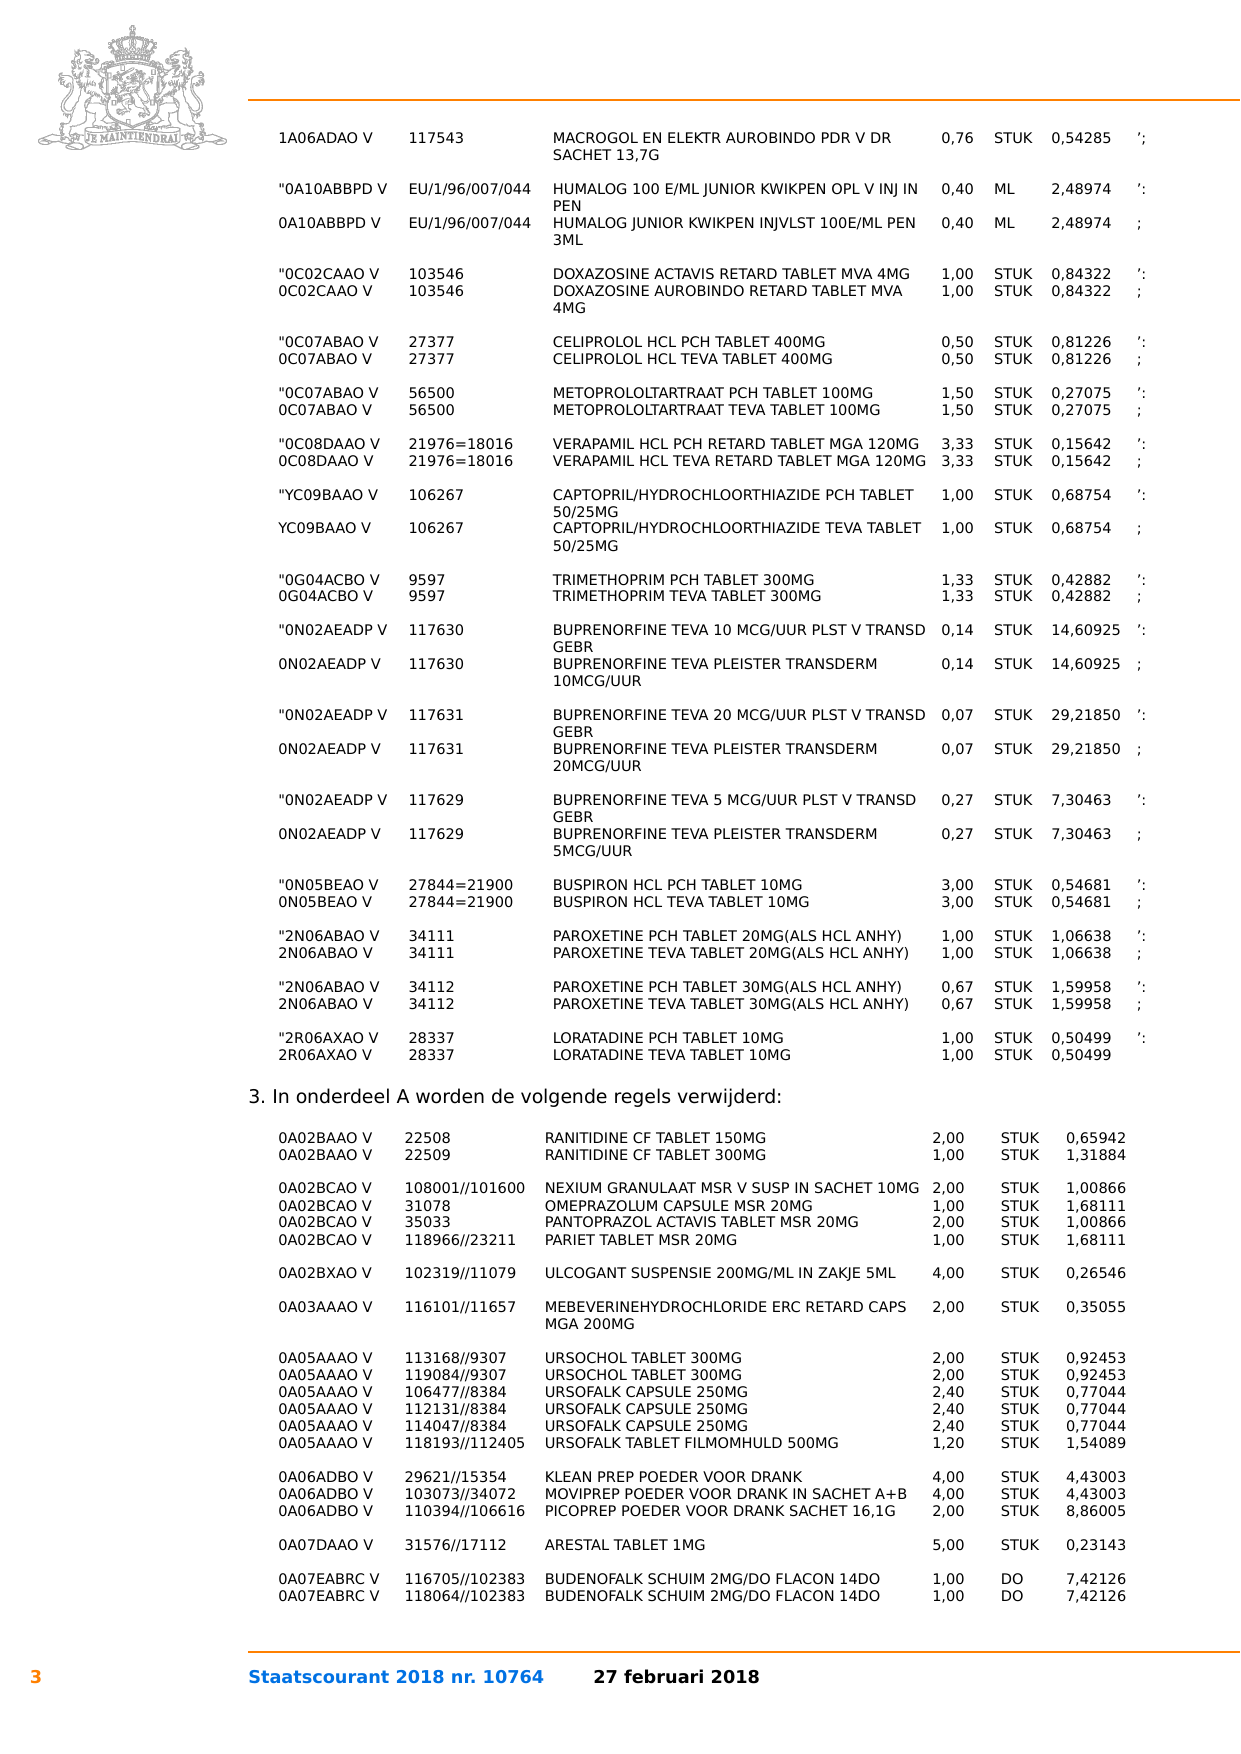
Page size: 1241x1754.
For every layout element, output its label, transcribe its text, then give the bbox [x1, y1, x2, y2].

table_header RANITIDINE CF TABLET 150MG [539, 1130, 926, 1146]
table_cell 112131//8384 [398, 1401, 539, 1418]
table_cell 0A06ADBO V [278, 1469, 398, 1486]
table_cell [988, 317, 1045, 334]
table_cell [995, 1520, 1060, 1537]
table_cell 0A06ADBO V [278, 1486, 398, 1503]
table_cell STUK [995, 1198, 1060, 1214]
table_cell [539, 1248, 926, 1265]
table_cell 0C07ABAO V [278, 402, 402, 418]
table_cell NEXIUM GRANULAAT MSR V SUSP IN SACHET 10MG [539, 1180, 926, 1197]
table_cell STUK [995, 1401, 1060, 1418]
table_cell [935, 554, 988, 571]
table_cell RANITIDINE CF TABLET 300MG [539, 1146, 926, 1163]
table_cell [935, 962, 988, 979]
table_cell 7,42126 [1060, 1588, 1163, 1605]
table_cell 0,77044 [1060, 1384, 1163, 1401]
table_cell 108001//101600 [398, 1180, 539, 1197]
table_cell [402, 419, 547, 436]
table_cell [988, 962, 1045, 979]
table_cell "0C07ABAO V [278, 385, 402, 402]
table_cell 27844=21900 [402, 894, 547, 911]
table_cell "2N06ABAO V [278, 979, 402, 996]
table_cell [402, 605, 547, 622]
table_cell [547, 249, 935, 266]
table_cell 2N06ABAO V [278, 945, 402, 962]
table_cell [278, 1520, 398, 1537]
table_cell [1045, 860, 1131, 877]
table_cell 2,00 [926, 1214, 995, 1231]
table_cell STUK [988, 588, 1045, 605]
table_cell ; [1131, 283, 1163, 317]
table_cell 1,50 [935, 402, 988, 418]
table_cell 2,40 [926, 1418, 995, 1435]
table_cell STUK [988, 792, 1045, 826]
table_cell 0,35055 [1060, 1299, 1163, 1333]
table_cell 1,00 [935, 283, 988, 317]
table_cell STUK [988, 351, 1045, 368]
table_cell STUK [988, 334, 1045, 351]
table_cell [398, 1164, 539, 1180]
table_cell TRIMETHOPRIM PCH TABLET 300MG [547, 571, 935, 588]
table_cell 103546 [402, 283, 547, 317]
table_cell EU/1/96/007/044 [402, 215, 547, 249]
table_cell STUK [995, 1469, 1060, 1486]
table_cell [1060, 1333, 1163, 1350]
table_cell [1131, 554, 1163, 571]
table_cell ; [1131, 351, 1163, 368]
table_cell [1045, 554, 1131, 571]
table_header 2,00 [926, 1130, 995, 1146]
table_cell 0A05AAAO V [278, 1367, 398, 1384]
table_cell 0A05AAAO V [278, 1435, 398, 1452]
table_cell 1A06ADAO V [278, 130, 402, 164]
table_cell 0A05AAAO V [278, 1384, 398, 1401]
table_cell 7,30463 [1045, 826, 1131, 860]
table_cell 35033 [398, 1214, 539, 1231]
table_cell ; [1131, 894, 1163, 911]
table_cell ; [1131, 215, 1163, 249]
table_cell [1045, 164, 1131, 181]
table_cell 1,59958 [1045, 979, 1131, 996]
table_cell [1131, 368, 1163, 384]
table_cell ML [988, 215, 1045, 249]
table_cell 1,00 [935, 1047, 988, 1064]
table_cell 1,50 [935, 385, 988, 402]
table_cell [278, 1333, 398, 1350]
table_cell "0N02AEADP V [278, 622, 402, 656]
table_cell STUK [995, 1180, 1060, 1197]
table_cell 21976=18016 [402, 436, 547, 452]
table_cell DO [995, 1571, 1060, 1588]
table_cell 7,30463 [1045, 792, 1131, 826]
table_cell 21976=18016 [402, 453, 547, 469]
table_cell 4,00 [926, 1486, 995, 1503]
table_cell STUK [988, 656, 1045, 690]
table_cell [1131, 249, 1163, 266]
table_cell MOVIPREP POEDER VOOR DRANK IN SACHET A+B [539, 1486, 926, 1503]
table_cell STUK [988, 945, 1045, 962]
table_cell "0C07ABAO V [278, 334, 402, 351]
table_cell [402, 1013, 547, 1030]
table_cell [1131, 1047, 1163, 1064]
table_cell [1045, 368, 1131, 384]
table_cell ’: [1131, 486, 1163, 520]
table_cell PAROXETINE PCH TABLET 20MG(ALS HCL ANHY) [547, 928, 935, 945]
table_cell 1,00 [935, 520, 988, 554]
table_cell [926, 1248, 995, 1265]
table_cell [988, 860, 1045, 877]
table_cell 1,33 [935, 588, 988, 605]
table_cell [278, 1248, 398, 1265]
table_cell 1,00 [935, 486, 988, 520]
table_cell 0A07EABRC V [278, 1571, 398, 1588]
table_cell 110394//106616 [398, 1503, 539, 1520]
table_cell [278, 317, 402, 334]
table_cell [988, 164, 1045, 181]
table_cell 1,54089 [1060, 1435, 1163, 1452]
table_cell [935, 470, 988, 486]
table_cell STUK [988, 826, 1045, 860]
table_cell 1,33 [935, 571, 988, 588]
table_cell [398, 1333, 539, 1350]
table_cell "0N02AEADP V [278, 707, 402, 741]
table_cell [1131, 419, 1163, 436]
table_cell 0A07EABRC V [278, 1588, 398, 1605]
table_cell 0,50 [935, 351, 988, 368]
table_cell STUK [995, 1350, 1060, 1367]
table_cell 4,00 [926, 1469, 995, 1486]
table_cell 0,68754 [1045, 520, 1131, 554]
table_cell [926, 1554, 995, 1571]
table_cell 2,00 [926, 1180, 995, 1197]
table_cell 29621//15354 [398, 1469, 539, 1486]
table_cell [278, 164, 402, 181]
table_cell 56500 [402, 402, 547, 418]
table_cell 117631 [402, 741, 547, 775]
table_cell [398, 1452, 539, 1469]
table_cell ULCOGANT SUSPENSIE 200MG/ML IN ZAKJE 5ML [539, 1265, 926, 1282]
table_cell [278, 1452, 398, 1469]
table_cell [995, 1554, 1060, 1571]
table_cell STUK [988, 130, 1045, 164]
table_cell STUK [995, 1214, 1060, 1231]
table_cell 0,76 [935, 130, 988, 164]
table_cell [278, 911, 402, 928]
table_cell 0,15642 [1045, 436, 1131, 452]
table_cell ; [1131, 741, 1163, 775]
table_cell 0,27 [935, 792, 988, 826]
table_cell STUK [995, 1367, 1060, 1384]
table_cell HUMALOG JUNIOR KWIKPEN INJVLST 100E/ML PEN 3ML [547, 215, 935, 249]
table_cell [935, 605, 988, 622]
table_cell [278, 419, 402, 436]
table_cell 118064//102383 [398, 1588, 539, 1605]
table_cell "0C02CAAO V [278, 266, 402, 283]
table_cell [547, 605, 935, 622]
table_cell 28337 [402, 1030, 547, 1047]
table_cell [398, 1282, 539, 1299]
table_cell [1060, 1248, 1163, 1265]
table_cell ; [1131, 826, 1163, 860]
table_cell [1045, 1013, 1131, 1030]
table_cell STUK [988, 894, 1045, 911]
table_cell STUK [988, 486, 1045, 520]
table_cell 0G04ACBO V [278, 588, 402, 605]
table_cell 4,43003 [1060, 1469, 1163, 1486]
table_cell 0,50 [935, 334, 988, 351]
table_cell 0,77044 [1060, 1401, 1163, 1418]
table_cell 0A07DAAO V [278, 1537, 398, 1554]
table_cell ; [1131, 656, 1163, 690]
table_cell 0A02BXAO V [278, 1265, 398, 1282]
table_cell [539, 1333, 926, 1350]
table_cell [1045, 911, 1131, 928]
table_cell 2N06ABAO V [278, 996, 402, 1013]
table_cell PICOPREP POEDER VOOR DRANK SACHET 16,1G [539, 1503, 926, 1520]
table_cell [1131, 962, 1163, 979]
table_cell STUK [988, 385, 1045, 402]
table_cell VERAPAMIL HCL PCH RETARD TABLET MGA 120MG [547, 436, 935, 452]
table_cell [402, 554, 547, 571]
table_cell 119084//9307 [398, 1367, 539, 1384]
table_cell 2,00 [926, 1503, 995, 1520]
table_cell YC09BAAO V [278, 520, 402, 554]
table_cell [1045, 690, 1131, 707]
table_cell [278, 690, 402, 707]
table_cell 1,68111 [1060, 1231, 1163, 1248]
table_cell [1131, 690, 1163, 707]
table_cell [278, 962, 402, 979]
table_cell 1,00 [935, 945, 988, 962]
table_cell "0N02AEADP V [278, 792, 402, 826]
table_cell [402, 317, 547, 334]
table_cell [1060, 1554, 1163, 1571]
table_cell KLEAN PREP POEDER VOOR DRANK [539, 1469, 926, 1486]
table_cell URSOFALK TABLET FILMOMHULD 500MG [539, 1435, 926, 1452]
table_cell STUK [995, 1265, 1060, 1282]
table_cell [926, 1333, 995, 1350]
table_cell [539, 1520, 926, 1537]
table_cell 103546 [402, 266, 547, 283]
table_cell 0,54285 [1045, 130, 1131, 164]
table_cell [1131, 775, 1163, 792]
table_cell [988, 1013, 1045, 1030]
table_cell ’: [1131, 622, 1163, 656]
table_cell 106267 [402, 486, 547, 520]
table_cell STUK [995, 1435, 1060, 1452]
table_cell [1060, 1164, 1163, 1180]
table_cell 4,43003 [1060, 1486, 1163, 1503]
table_cell ’: [1131, 928, 1163, 945]
table_cell STUK [988, 453, 1045, 469]
table_cell 9597 [402, 588, 547, 605]
table_cell [539, 1452, 926, 1469]
table_cell [1045, 249, 1131, 266]
table_cell 0,42882 [1045, 571, 1131, 588]
table_cell [995, 1164, 1060, 1180]
table_cell [935, 860, 988, 877]
table_cell 7,42126 [1060, 1571, 1163, 1588]
table_cell [988, 690, 1045, 707]
table_cell 22509 [398, 1146, 539, 1163]
table_cell 1,00 [926, 1146, 995, 1163]
table_cell BUPRENORFINE TEVA PLEISTER TRANSDERM 5MCG/UUR [547, 826, 935, 860]
picture [38, 25, 227, 150]
table_cell 0,27075 [1045, 402, 1131, 418]
table_cell STUK [988, 520, 1045, 554]
table_cell STUK [988, 622, 1045, 656]
table_cell [1131, 605, 1163, 622]
table_cell 0,81226 [1045, 351, 1131, 368]
table_cell 1,68111 [1060, 1198, 1163, 1214]
table_cell [278, 470, 402, 486]
table_cell ; [1131, 453, 1163, 469]
table_cell [547, 860, 935, 877]
table_cell 0,50499 [1045, 1047, 1131, 1064]
table_cell ; [1131, 520, 1163, 554]
table_cell 103073//34072 [398, 1486, 539, 1503]
table_cell [402, 164, 547, 181]
table_header STUK [995, 1130, 1060, 1146]
table_cell [988, 249, 1045, 266]
table_cell 0,40 [935, 215, 988, 249]
table_cell 1,00 [926, 1588, 995, 1605]
table_cell URSOFALK CAPSULE 250MG [539, 1418, 926, 1435]
table_cell 8,86005 [1060, 1503, 1163, 1520]
table_cell [402, 249, 547, 266]
table_cell 0,14 [935, 656, 988, 690]
table_cell 2,00 [926, 1367, 995, 1384]
table_cell 27377 [402, 351, 547, 368]
table_cell [402, 690, 547, 707]
table_cell PAROXETINE TEVA TABLET 30MG(ALS HCL ANHY) [547, 996, 935, 1013]
table_cell 0,27075 [1045, 385, 1131, 402]
table_cell STUK [988, 741, 1045, 775]
table_cell PAROXETINE PCH TABLET 30MG(ALS HCL ANHY) [547, 979, 935, 996]
table_cell 0N02AEADP V [278, 741, 402, 775]
table_cell 1,06638 [1045, 928, 1131, 945]
table_cell 0A02BCAO V [278, 1214, 398, 1231]
table_cell 0,14 [935, 622, 988, 656]
table_cell STUK [995, 1537, 1060, 1554]
table_cell DOXAZOSINE ACTAVIS RETARD TABLET MVA 4MG [547, 266, 935, 283]
table_cell [278, 1164, 398, 1180]
table_cell METOPROLOLTARTRAAT PCH TABLET 100MG [547, 385, 935, 402]
table_cell 9597 [402, 571, 547, 588]
table_cell [398, 1520, 539, 1537]
table_cell ’: [1131, 385, 1163, 402]
table_cell 0A02BAAO V [278, 1146, 398, 1163]
table_cell [547, 962, 935, 979]
table_cell BUPRENORFINE TEVA 10 MCG/UUR PLST V TRANSD GEBR [547, 622, 935, 656]
table_cell PANTOPRAZOL ACTAVIS TABLET MSR 20MG [539, 1214, 926, 1231]
table_cell [935, 419, 988, 436]
table_cell 2,40 [926, 1401, 995, 1418]
table_cell [935, 164, 988, 181]
table_cell 1,06638 [1045, 945, 1131, 962]
table_cell "YC09BAAO V [278, 486, 402, 520]
table_cell 1,00 [935, 1030, 988, 1047]
table_cell 0N02AEADP V [278, 826, 402, 860]
table_cell "2N06ABAO V [278, 928, 402, 945]
table_cell 0,15642 [1045, 453, 1131, 469]
table_cell STUK [995, 1146, 1060, 1163]
table_cell 27377 [402, 334, 547, 351]
table_cell [988, 605, 1045, 622]
table_cell [547, 317, 935, 334]
table_cell BUPRENORFINE TEVA 20 MCG/UUR PLST V TRANSD GEBR [547, 707, 935, 741]
table_cell 0A05AAAO V [278, 1401, 398, 1418]
table_cell METOPROLOLTARTRAAT TEVA TABLET 100MG [547, 402, 935, 418]
table_cell 0,40 [935, 181, 988, 215]
table_cell ARESTAL TABLET 1MG [539, 1537, 926, 1554]
table_cell 0C08DAAO V [278, 453, 402, 469]
table_cell 5,00 [926, 1537, 995, 1554]
table_cell 28337 [402, 1047, 547, 1064]
table_cell 0,84322 [1045, 283, 1131, 317]
table_cell 0A03AAAO V [278, 1299, 398, 1333]
table_cell 0,07 [935, 741, 988, 775]
table_cell 0,92453 [1060, 1350, 1163, 1367]
table_cell [988, 419, 1045, 436]
table_cell [402, 775, 547, 792]
table_cell ML [988, 181, 1045, 215]
table_cell STUK [988, 1030, 1045, 1047]
table_cell [547, 1013, 935, 1030]
table_cell STUK [988, 283, 1045, 317]
table_cell [547, 690, 935, 707]
table_cell ’: [1131, 1030, 1163, 1047]
table_cell ’: [1131, 181, 1163, 215]
table_cell 0N02AEADP V [278, 656, 402, 690]
table_cell "0N05BEAO V [278, 877, 402, 894]
table_cell ’: [1131, 877, 1163, 894]
table_cell 0A06ADBO V [278, 1503, 398, 1520]
table_cell 0,67 [935, 979, 988, 996]
table_cell [1060, 1520, 1163, 1537]
table_cell [1131, 1013, 1163, 1030]
table_cell ; [1131, 402, 1163, 418]
table_cell 1,00 [926, 1231, 995, 1248]
table_cell 118966//23211 [398, 1231, 539, 1248]
table_cell [398, 1554, 539, 1571]
table_cell STUK [995, 1384, 1060, 1401]
table_cell 0,67 [935, 996, 988, 1013]
table_cell [402, 470, 547, 486]
table_cell [935, 775, 988, 792]
table_cell 118193//112405 [398, 1435, 539, 1452]
table_cell 0,92453 [1060, 1367, 1163, 1384]
table_cell 14,60925 [1045, 622, 1131, 656]
table_cell [995, 1248, 1060, 1265]
table_cell [926, 1452, 995, 1469]
table_cell [995, 1333, 1060, 1350]
table_cell ’: [1131, 436, 1163, 452]
table_cell [1045, 775, 1131, 792]
table_cell ’; [1131, 130, 1163, 164]
table_cell ’: [1131, 979, 1163, 996]
table_cell "2R06AXAO V [278, 1030, 402, 1047]
table_cell [547, 775, 935, 792]
table_cell [1131, 164, 1163, 181]
table_cell [278, 1282, 398, 1299]
table_cell BUSPIRON HCL TEVA TABLET 10MG [547, 894, 935, 911]
table_cell 0A10ABBPD V [278, 215, 402, 249]
table_cell 31576//17112 [398, 1537, 539, 1554]
table_cell [278, 1554, 398, 1571]
table_cell STUK [988, 1047, 1045, 1064]
table_cell URSOCHOL TABLET 300MG [539, 1350, 926, 1367]
table_cell 1,31884 [1060, 1146, 1163, 1163]
table_cell PAROXETINE TEVA TABLET 20MG(ALS HCL ANHY) [547, 945, 935, 962]
table_cell URSOFALK CAPSULE 250MG [539, 1401, 926, 1418]
table_header 0A02BAAO V [278, 1130, 398, 1146]
table_cell MACROGOL EN ELEKTR AUROBINDO PDR V DR SACHET 13,7G [547, 130, 935, 164]
table_cell 117543 [402, 130, 547, 164]
table_cell 0,77044 [1060, 1418, 1163, 1435]
table_cell [988, 554, 1045, 571]
table_cell 117629 [402, 826, 547, 860]
table_cell 117631 [402, 707, 547, 741]
table_cell [988, 911, 1045, 928]
table_cell EU/1/96/007/044 [402, 181, 547, 215]
table_cell BUPRENORFINE TEVA PLEISTER TRANSDERM 10MCG/UUR [547, 656, 935, 690]
table_cell BUDENOFALK SCHUIM 2MG/DO FLACON 14DO [539, 1588, 926, 1605]
table_cell [1045, 962, 1131, 979]
table_cell STUK [995, 1231, 1060, 1248]
table_cell 2,40 [926, 1384, 995, 1401]
table_cell [1060, 1282, 1163, 1299]
table_cell [995, 1452, 1060, 1469]
table_cell 2,48974 [1045, 181, 1131, 215]
table_cell STUK [995, 1418, 1060, 1435]
table_cell TRIMETHOPRIM TEVA TABLET 300MG [547, 588, 935, 605]
table_cell ; [1131, 996, 1163, 1013]
table_cell [1045, 605, 1131, 622]
table_cell STUK [988, 571, 1045, 588]
table_cell [539, 1282, 926, 1299]
table_cell 116101//11657 [398, 1299, 539, 1333]
table_cell 1,00 [926, 1571, 995, 1588]
table_cell OMEPRAZOLUM CAPSULE MSR 20MG [539, 1198, 926, 1214]
table_cell HUMALOG 100 E/ML JUNIOR KWIKPEN OPL V INJ IN PEN [547, 181, 935, 215]
table_cell [278, 368, 402, 384]
table_cell 117630 [402, 656, 547, 690]
table_cell [1131, 911, 1163, 928]
table_cell ’: [1131, 334, 1163, 351]
table_cell [1131, 470, 1163, 486]
table_cell STUK [995, 1299, 1060, 1333]
table_cell STUK [988, 707, 1045, 741]
table_cell 0A05AAAO V [278, 1350, 398, 1367]
table_cell 29,21850 [1045, 707, 1131, 741]
table_cell [1131, 317, 1163, 334]
table_cell BUPRENORFINE TEVA 5 MCG/UUR PLST V TRANSD GEBR [547, 792, 935, 826]
table_cell 1,00 [935, 266, 988, 283]
table_cell [995, 1282, 1060, 1299]
table_cell [402, 860, 547, 877]
table_cell STUK [988, 266, 1045, 283]
table_cell [402, 962, 547, 979]
table_cell 2,00 [926, 1299, 995, 1333]
table_cell [926, 1282, 995, 1299]
table_cell 0A02BCAO V [278, 1180, 398, 1197]
table_cell [547, 164, 935, 181]
table_cell [402, 368, 547, 384]
table_cell STUK [988, 979, 1045, 996]
table_cell [278, 860, 402, 877]
table_cell [547, 470, 935, 486]
table_cell 34112 [402, 996, 547, 1013]
table_cell MEBEVERINEHYDROCHLORIDE ERC RETARD CAPS MGA 200MG [539, 1299, 926, 1333]
table_cell CAPTOPRIL/HYDROCHLOORTHIAZIDE TEVA TABLET 50/25MG [547, 520, 935, 554]
table_cell 117630 [402, 622, 547, 656]
table_cell VERAPAMIL HCL TEVA RETARD TABLET MGA 120MG [547, 453, 935, 469]
table_cell [1131, 860, 1163, 877]
table_cell [547, 911, 935, 928]
table_cell 2R06AXAO V [278, 1047, 402, 1064]
table_cell 113168//9307 [398, 1350, 539, 1367]
table_cell [539, 1554, 926, 1571]
table_cell PARIET TABLET MSR 20MG [539, 1231, 926, 1248]
table_cell 0,54681 [1045, 877, 1131, 894]
table_cell CELIPROLOL HCL TEVA TABLET 400MG [547, 351, 935, 368]
table_cell STUK [988, 877, 1045, 894]
table_cell 2,48974 [1045, 215, 1131, 249]
table_cell 34112 [402, 979, 547, 996]
table_cell 0A05AAAO V [278, 1418, 398, 1435]
table_cell [547, 554, 935, 571]
table_cell 1,00866 [1060, 1214, 1163, 1231]
table_cell 0,23143 [1060, 1537, 1163, 1554]
table_header 0,65942 [1060, 1130, 1163, 1146]
table_cell CAPTOPRIL/HYDROCHLOORTHIAZIDE PCH TABLET 50/25MG [547, 486, 935, 520]
table_cell 0C07ABAO V [278, 351, 402, 368]
table_cell [926, 1520, 995, 1537]
table_cell [278, 249, 402, 266]
table_cell 3,33 [935, 436, 988, 452]
table_cell [278, 605, 402, 622]
table_cell [1060, 1452, 1163, 1469]
text 3. In onderdeel A worden de volgende regels verwijderd: [248, 1086, 1163, 1108]
table_cell 102319//11079 [398, 1265, 539, 1282]
table_cell [402, 911, 547, 928]
table_cell BUPRENORFINE TEVA PLEISTER TRANSDERM 20MCG/UUR [547, 741, 935, 775]
table_cell [988, 470, 1045, 486]
table_cell 0,84322 [1045, 266, 1131, 283]
table_cell DOXAZOSINE AUROBINDO RETARD TABLET MVA 4MG [547, 283, 935, 317]
table_cell "0C08DAAO V [278, 436, 402, 452]
table_header 22508 [398, 1130, 539, 1146]
table_cell [278, 1013, 402, 1030]
table_cell [935, 249, 988, 266]
table_cell 0C02CAAO V [278, 283, 402, 317]
table_cell 1,00866 [1060, 1180, 1163, 1197]
table_cell 0A02BCAO V [278, 1231, 398, 1248]
table_cell STUK [988, 402, 1045, 418]
table_cell URSOFALK CAPSULE 250MG [539, 1384, 926, 1401]
table_cell URSOCHOL TABLET 300MG [539, 1367, 926, 1384]
table_cell 0,26546 [1060, 1265, 1163, 1282]
table_cell 116705//102383 [398, 1571, 539, 1588]
table_cell [935, 317, 988, 334]
table_cell 4,00 [926, 1265, 995, 1282]
table_cell 106477//8384 [398, 1384, 539, 1401]
table_cell [1045, 317, 1131, 334]
table_cell 29,21850 [1045, 741, 1131, 775]
table_cell DO [995, 1588, 1060, 1605]
table_cell 1,20 [926, 1435, 995, 1452]
table_cell 0A02BCAO V [278, 1198, 398, 1214]
table_cell LORATADINE TEVA TABLET 10MG [547, 1047, 935, 1064]
table_cell 3,33 [935, 453, 988, 469]
table_cell 0,81226 [1045, 334, 1131, 351]
table_cell [935, 1013, 988, 1030]
table_cell [935, 911, 988, 928]
table_cell [539, 1164, 926, 1180]
table_cell 0,54681 [1045, 894, 1131, 911]
table_cell ’: [1131, 266, 1163, 283]
table_cell 114047//8384 [398, 1418, 539, 1435]
table_cell ’: [1131, 707, 1163, 741]
table_cell 106267 [402, 520, 547, 554]
table_cell 3,00 [935, 894, 988, 911]
table_cell [926, 1164, 995, 1180]
table_cell CELIPROLOL HCL PCH TABLET 400MG [547, 334, 935, 351]
table_cell 0,68754 [1045, 486, 1131, 520]
table_cell BUDENOFALK SCHUIM 2MG/DO FLACON 14DO [539, 1571, 926, 1588]
table_cell STUK [988, 436, 1045, 452]
table_cell ; [1131, 945, 1163, 962]
table_cell 0,27 [935, 826, 988, 860]
table_cell [547, 419, 935, 436]
table_cell 34111 [402, 945, 547, 962]
table_cell [988, 775, 1045, 792]
table_cell 0N05BEAO V [278, 894, 402, 911]
table_cell "0A10ABBPD V [278, 181, 402, 215]
table_cell [935, 690, 988, 707]
table_cell 34111 [402, 928, 547, 945]
table_cell [398, 1248, 539, 1265]
table_cell 117629 [402, 792, 547, 826]
table_cell BUSPIRON HCL PCH TABLET 10MG [547, 877, 935, 894]
table_cell [988, 368, 1045, 384]
table_cell 14,60925 [1045, 656, 1131, 690]
table_cell [1045, 419, 1131, 436]
table_cell STUK [995, 1486, 1060, 1503]
table_cell 1,00 [935, 928, 988, 945]
table_cell 1,59958 [1045, 996, 1131, 1013]
table_cell "0G04ACBO V [278, 571, 402, 588]
table_cell [1045, 470, 1131, 486]
table_cell [278, 554, 402, 571]
table_cell STUK [995, 1503, 1060, 1520]
table_cell ’: [1131, 792, 1163, 826]
table_cell STUK [988, 996, 1045, 1013]
table_cell 56500 [402, 385, 547, 402]
table_cell 1,00 [926, 1198, 995, 1214]
table_cell [547, 368, 935, 384]
table_cell 2,00 [926, 1350, 995, 1367]
table_cell 27844=21900 [402, 877, 547, 894]
table_cell LORATADINE PCH TABLET 10MG [547, 1030, 935, 1047]
table_cell 0,50499 [1045, 1030, 1131, 1047]
table_cell 3,00 [935, 877, 988, 894]
table_cell STUK [988, 928, 1045, 945]
table_cell [935, 368, 988, 384]
table_cell ; [1131, 588, 1163, 605]
table_cell ’: [1131, 571, 1163, 588]
table_cell 0,42882 [1045, 588, 1131, 605]
table_cell 31078 [398, 1198, 539, 1214]
table_cell [278, 775, 402, 792]
table_cell 0,07 [935, 707, 988, 741]
